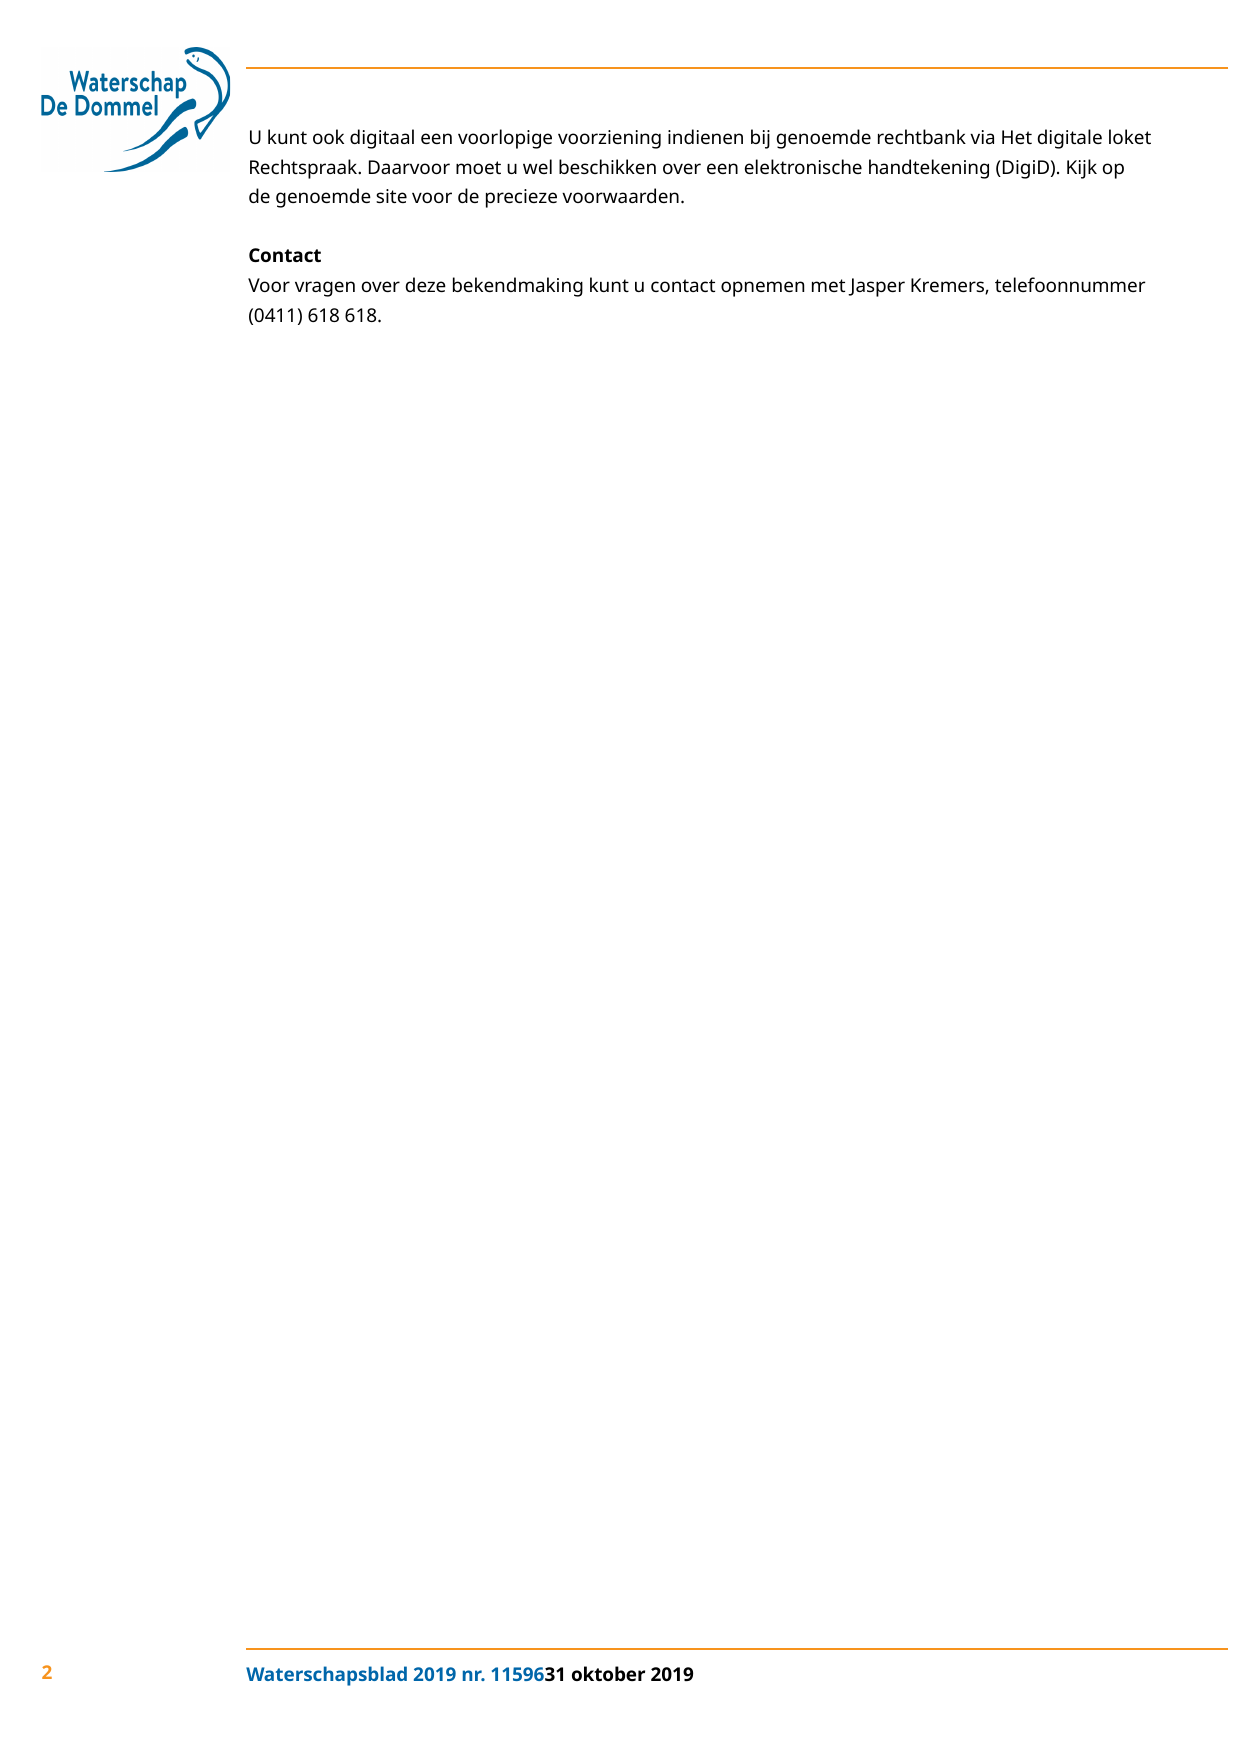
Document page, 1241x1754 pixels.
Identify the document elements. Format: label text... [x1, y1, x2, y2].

table_header U kunt ook digitaal een voorlopige voorziening indienen bij genoemde rechtbank via Het digitale loket Rechtspraak. Daarvoor moet u wel beschikken over een elektronische handtekening (DigiD). Kijk op de genoemde site voor de precieze voorwaarden. Contact Voor vragen over deze bekendmaking kunt u contact opnemen met Jasper Kremers, telefoonnummer (0411) 618 618. [248, 95, 1152, 357]
picture [198, 118, 210, 131]
picture [45, 99, 51, 111]
picture [204, 47, 231, 76]
picture [41, 47, 231, 172]
